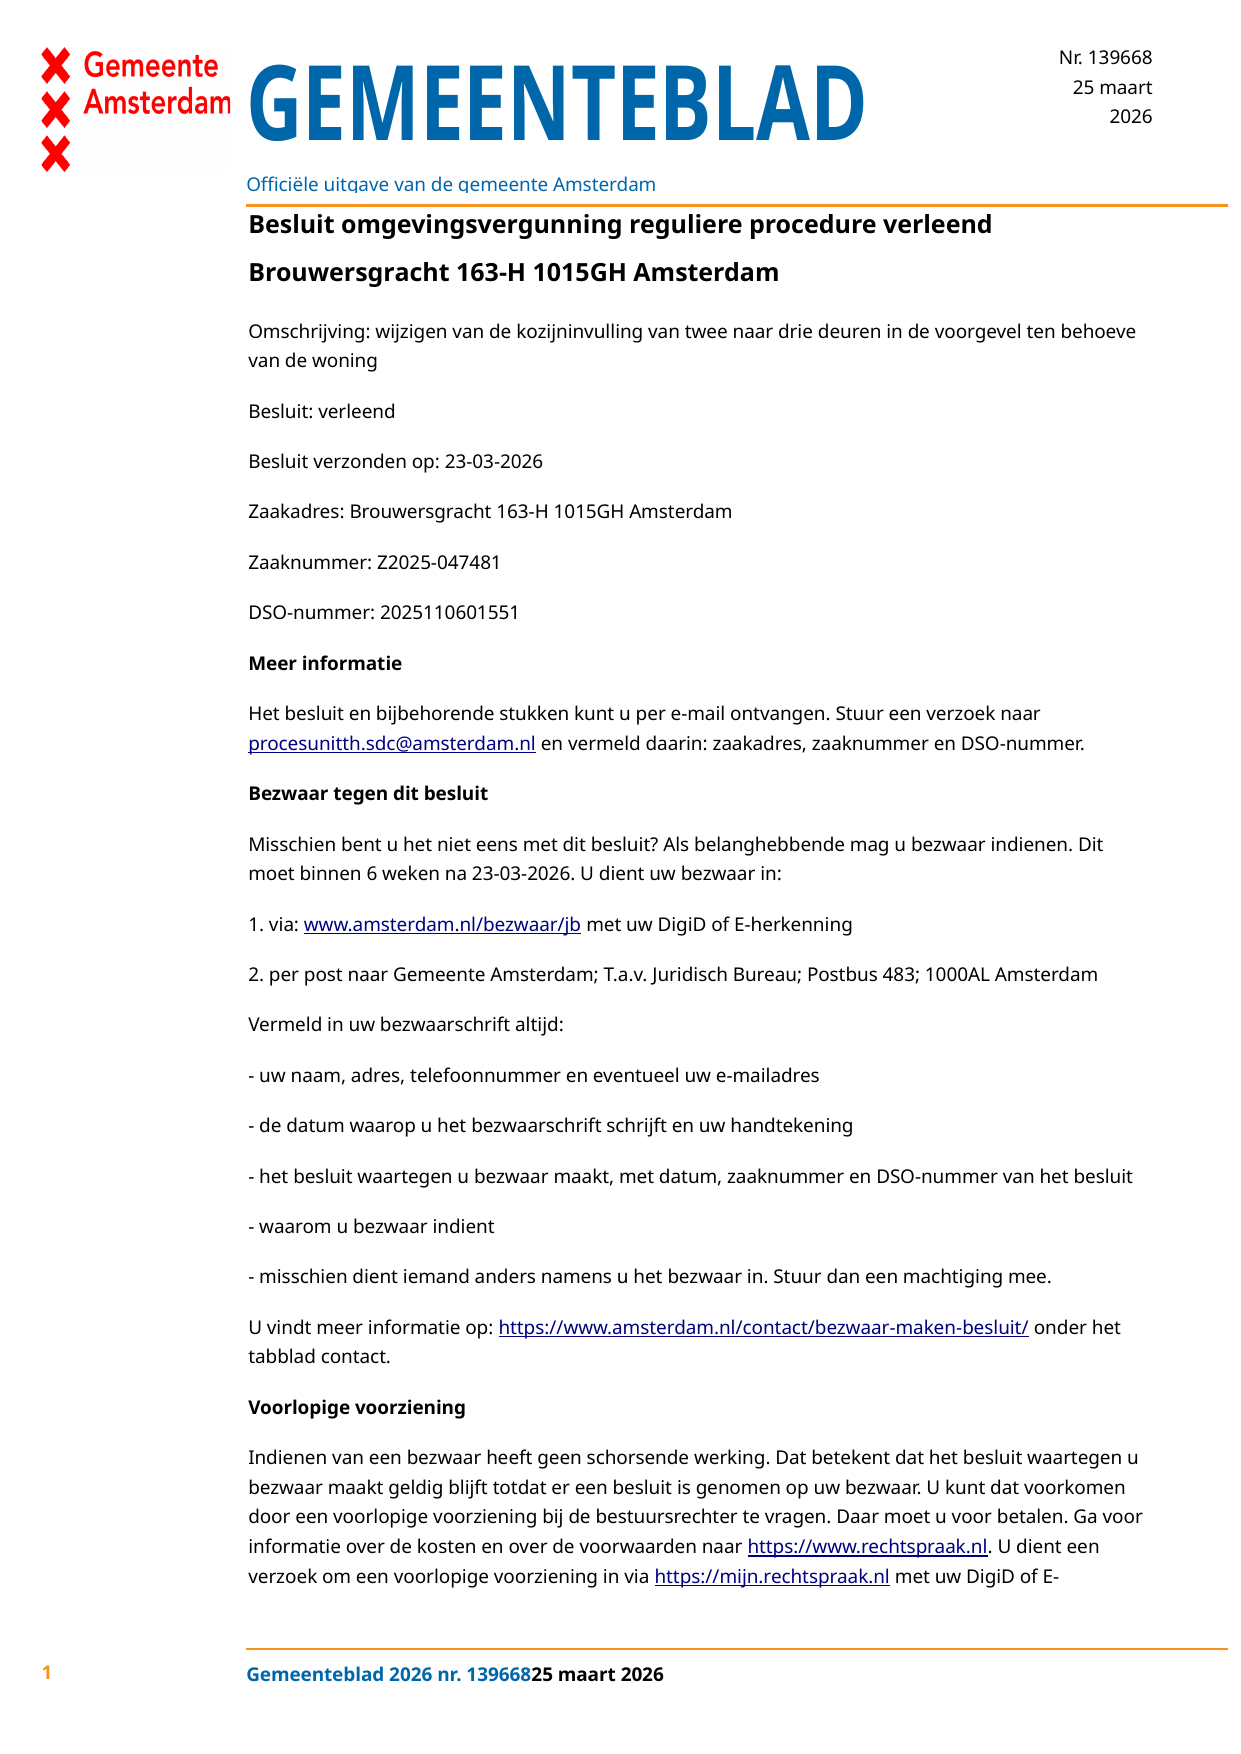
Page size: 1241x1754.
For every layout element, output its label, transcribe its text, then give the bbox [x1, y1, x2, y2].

text U vindt meer informatie op: https://www.amsterdam.nl/contact/bezwaar-maken-besluit/ onder het tabblad contact. [248, 1314, 1152, 1369]
text Voorlopige voorziening [248, 1394, 1152, 1420]
text Bezwaar tegen dit besluit [248, 780, 1152, 806]
text - het besluit waartegen u bezwaar maakt, met datum, zaaknummer en DSO-nummer van het besluit [248, 1163, 1152, 1189]
text - uw naam, adres, telefoonnummer en eventueel uw e-mailadres [248, 1062, 1152, 1088]
text Het besluit en bijbehorende stukken kunt u per e-mail ontvangen. Stuur een verzoek naar procesunitth.sdc@amsterdam.nl en vermeld daarin: zaakadres, zaaknummer en DSO-nummer. [248, 700, 1152, 756]
text - waarom u bezwaar indient [248, 1213, 1152, 1239]
text - de datum waarop u het bezwaarschrift schrijft en uw handtekening [248, 1112, 1152, 1138]
text - misschien dient iemand anders namens u het bezwaar in. Stuur dan een machtiging mee. [248, 1264, 1152, 1289]
text Meer informatie [248, 650, 1152, 676]
text Besluit verzonden op: 23-03-2026 [248, 448, 1152, 474]
text 1. via: www.amsterdam.nl/bezwaar/jb met uw DigiD of E-herkenning [248, 911, 1152, 937]
text Omschrijving: wijzigen van de kozijninvulling van twee naar drie deuren in de voorgevel ten behoeve van de woning [248, 318, 1152, 373]
text 2. per post naar Gemeente Amsterdam; T.a.v. Juridisch Bureau; Postbus 483; 1000AL Amsterdam [248, 961, 1152, 987]
text DSO-nummer: 2025110601551 [248, 599, 1152, 625]
text Indienen van een bezwaar heeft geen schorsende werking. Dat betekent dat het besluit waartegen u bezwaar maakt geldig blijft totdat er een besluit is genomen op uw bezwaar. U kunt dat voorkomen door een voorlopige voorziening bij de bestuursrechter te vragen. Daar moet u voor betalen. Ga voor informatie over de kosten en over de voorwaarden naar https://www.rechtspraak.nl. U dient een verzoek om een voorlopige voorziening in via https://mijn.rechtspraak.nl met uw DigiD of E- [248, 1444, 1152, 1589]
text Zaakadres: Brouwersgracht 163-H 1015GH Amsterdam [248, 499, 1152, 524]
text Zaaknummer: Z2025-047481 [248, 549, 1152, 575]
text Misschien bent u het niet eens met dit besluit? Als belanghebbende mag u bezwaar indienen. Dit moet binnen 6 weken na 23-03-2026. U dient uw bezwaar in: [248, 831, 1152, 886]
text Besluit omgevingsvergunning reguliere procedure verleend Brouwersgracht 163-H 1015GH Amsterdam [248, 207, 1152, 288]
picture [41, 47, 231, 172]
text Vermeld in uw bezwaarschrift altijd: [248, 1012, 1152, 1037]
text Besluit: verleend [248, 398, 1152, 424]
